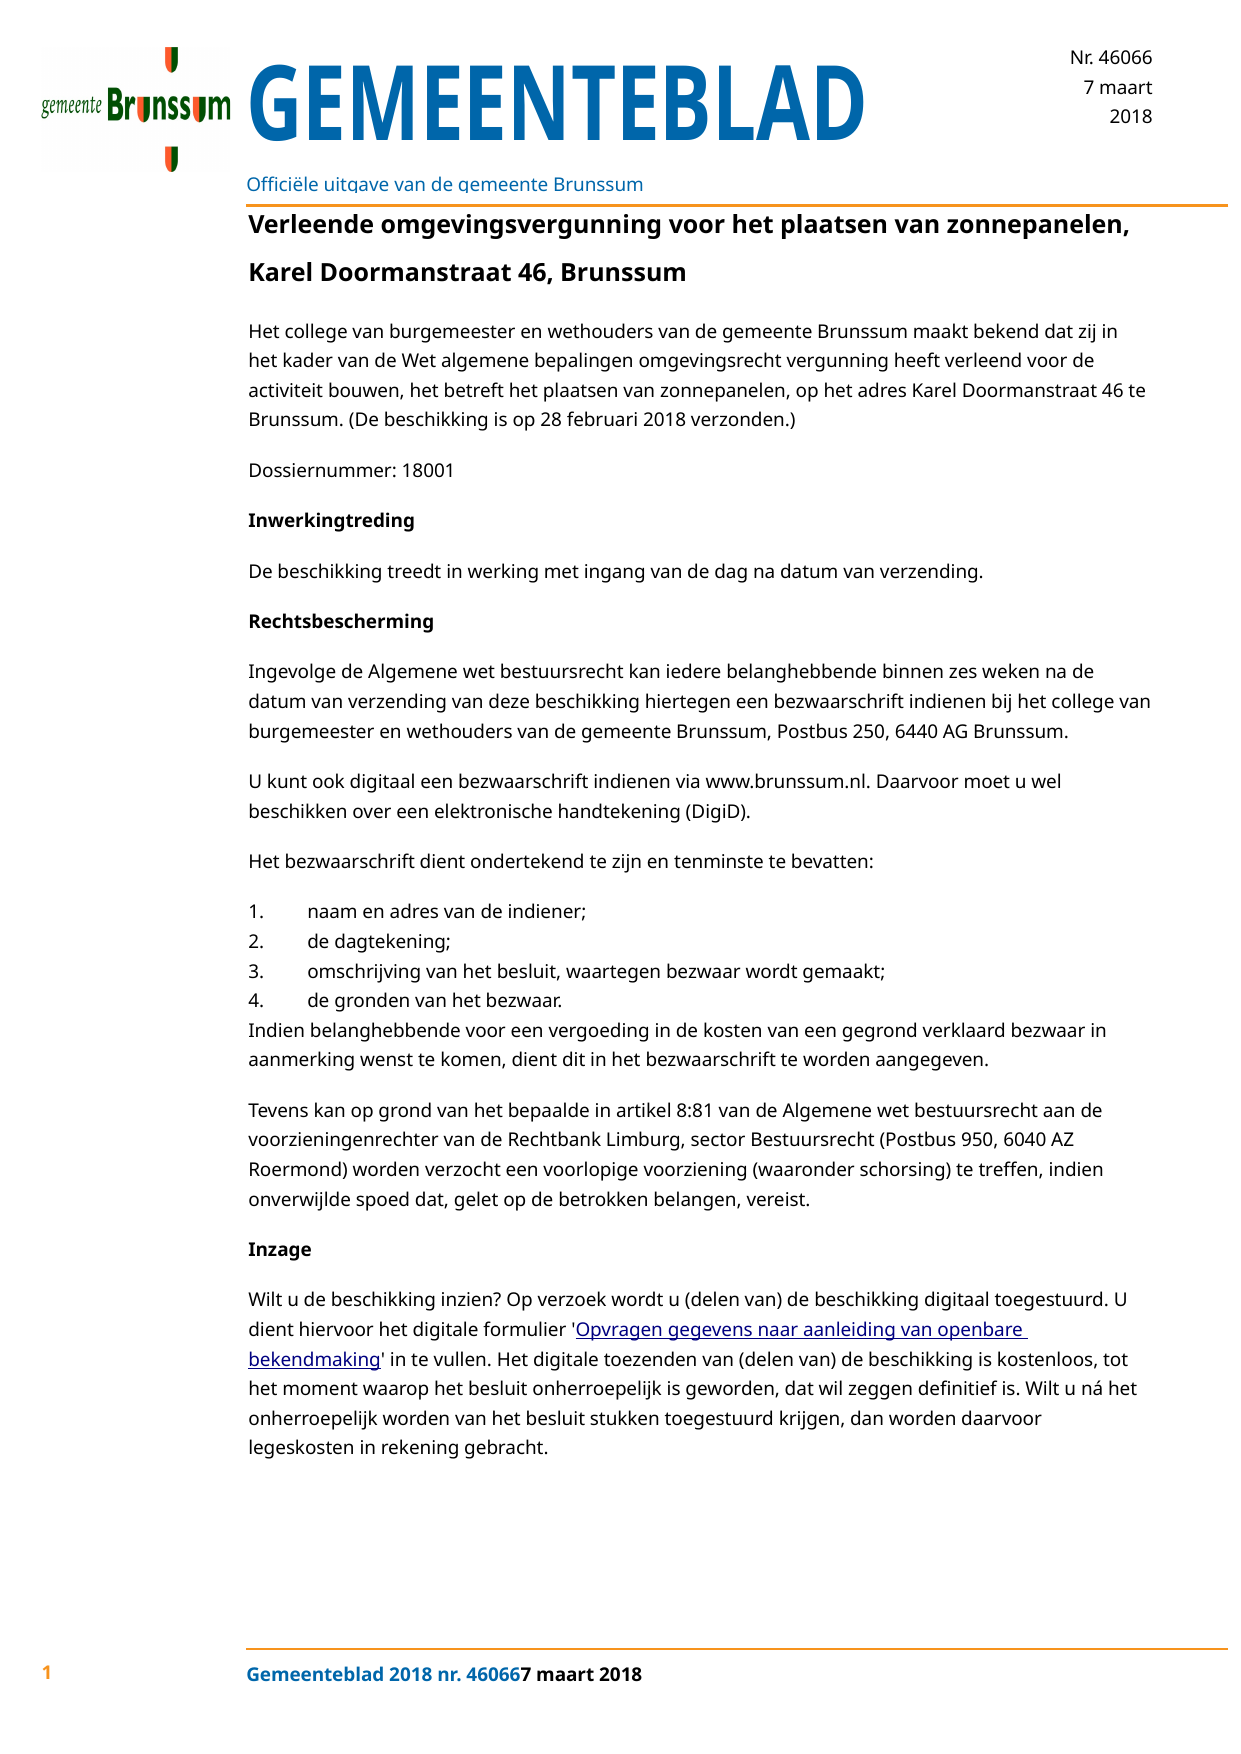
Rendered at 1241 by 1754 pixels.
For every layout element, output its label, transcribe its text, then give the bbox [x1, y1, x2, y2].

text Verleende omgevingsvergunning voor het plaatsen van zonnepanelen, Karel Doormanstraat 46, Brunssum [248, 207, 1152, 288]
list de gronden van het bezwaar. [248, 987, 1152, 1013]
text Inzage [248, 1236, 1152, 1262]
list naam en adres van de indiener; [248, 899, 1152, 924]
text Tevens kan op grond van het bepaalde in artikel 8:81 van de Algemene wet bestuursrecht aan de voorzieningenrechter van de Rechtbank Limburg, sector Bestuursrecht (Postbus 950, 6040 AZ Roermond) worden verzocht een voorlopige voorziening (waaronder schorsing) te treffen, indien onverwijlde spoed dat, gelet op de betrokken belangen, vereist. [248, 1097, 1152, 1212]
list de dagtekening; [248, 928, 1152, 954]
text Rechtsbescherming [248, 608, 1152, 634]
picture [41, 47, 231, 172]
text Het bezwaarschrift dient ondertekend te zijn en tenminste te bevatten: [248, 848, 1152, 874]
text Wilt u de beschikking inzien? Op verzoek wordt u (delen van) de beschikking digitaal toegestuurd. U dient hiervoor het digitale formulier 'Opvragen gegevens naar aanleiding van openbare bekendmaking' in te vullen. Het digitale toezenden van (delen van) de beschikking is kostenloos, tot het moment waarop het besluit onherroepelijk is geworden, dat wil zeggen definitief is. Wilt u ná het onherroepelijk worden van het besluit stukken toegestuurd krijgen, dan worden daarvoor legeskosten in rekening gebracht. [248, 1287, 1152, 1460]
text Inwerkingtreding [248, 507, 1152, 533]
text Ingevolge de Algemene wet bestuursrecht kan iedere belanghebbende binnen zes weken na de datum van verzending van deze beschikking hiertegen een bezwaarschrift indienen bij het college van burgemeester en wethouders van de gemeente Brunssum, Postbus 250, 6440 AG Brunssum. [248, 659, 1152, 744]
list omschrijving van het besluit, waartegen bezwaar wordt gemaakt; [248, 958, 1152, 984]
text Het college van burgemeester en wethouders van de gemeente Brunssum maakt bekend dat zij in het kader van de Wet algemene bepalingen omgevingsrecht vergunning heeft verleend voor de activiteit bouwen, het betreft het plaatsen van zonnepanelen, op het adres Karel Doormanstraat 46 te Brunssum. (De beschikking is op 28 februari 2018 verzonden.) [248, 318, 1152, 432]
text De beschikking treedt in werking met ingang van de dag na datum van verzending. [248, 558, 1152, 584]
text Dossiernummer: 18001 [248, 457, 1152, 483]
text Indien belanghebbende voor een vergoeding in de kosten van een gegrond verklaard bezwaar in aanmerking wenst te komen, dient dit in het bezwaarschrift te worden aangegeven. [248, 1017, 1152, 1072]
text U kunt ook digitaal een bezwaarschrift indienen via www.brunssum.nl. Daarvoor moet u wel beschikken over een elektronische handtekening (DigiD). [248, 768, 1152, 824]
